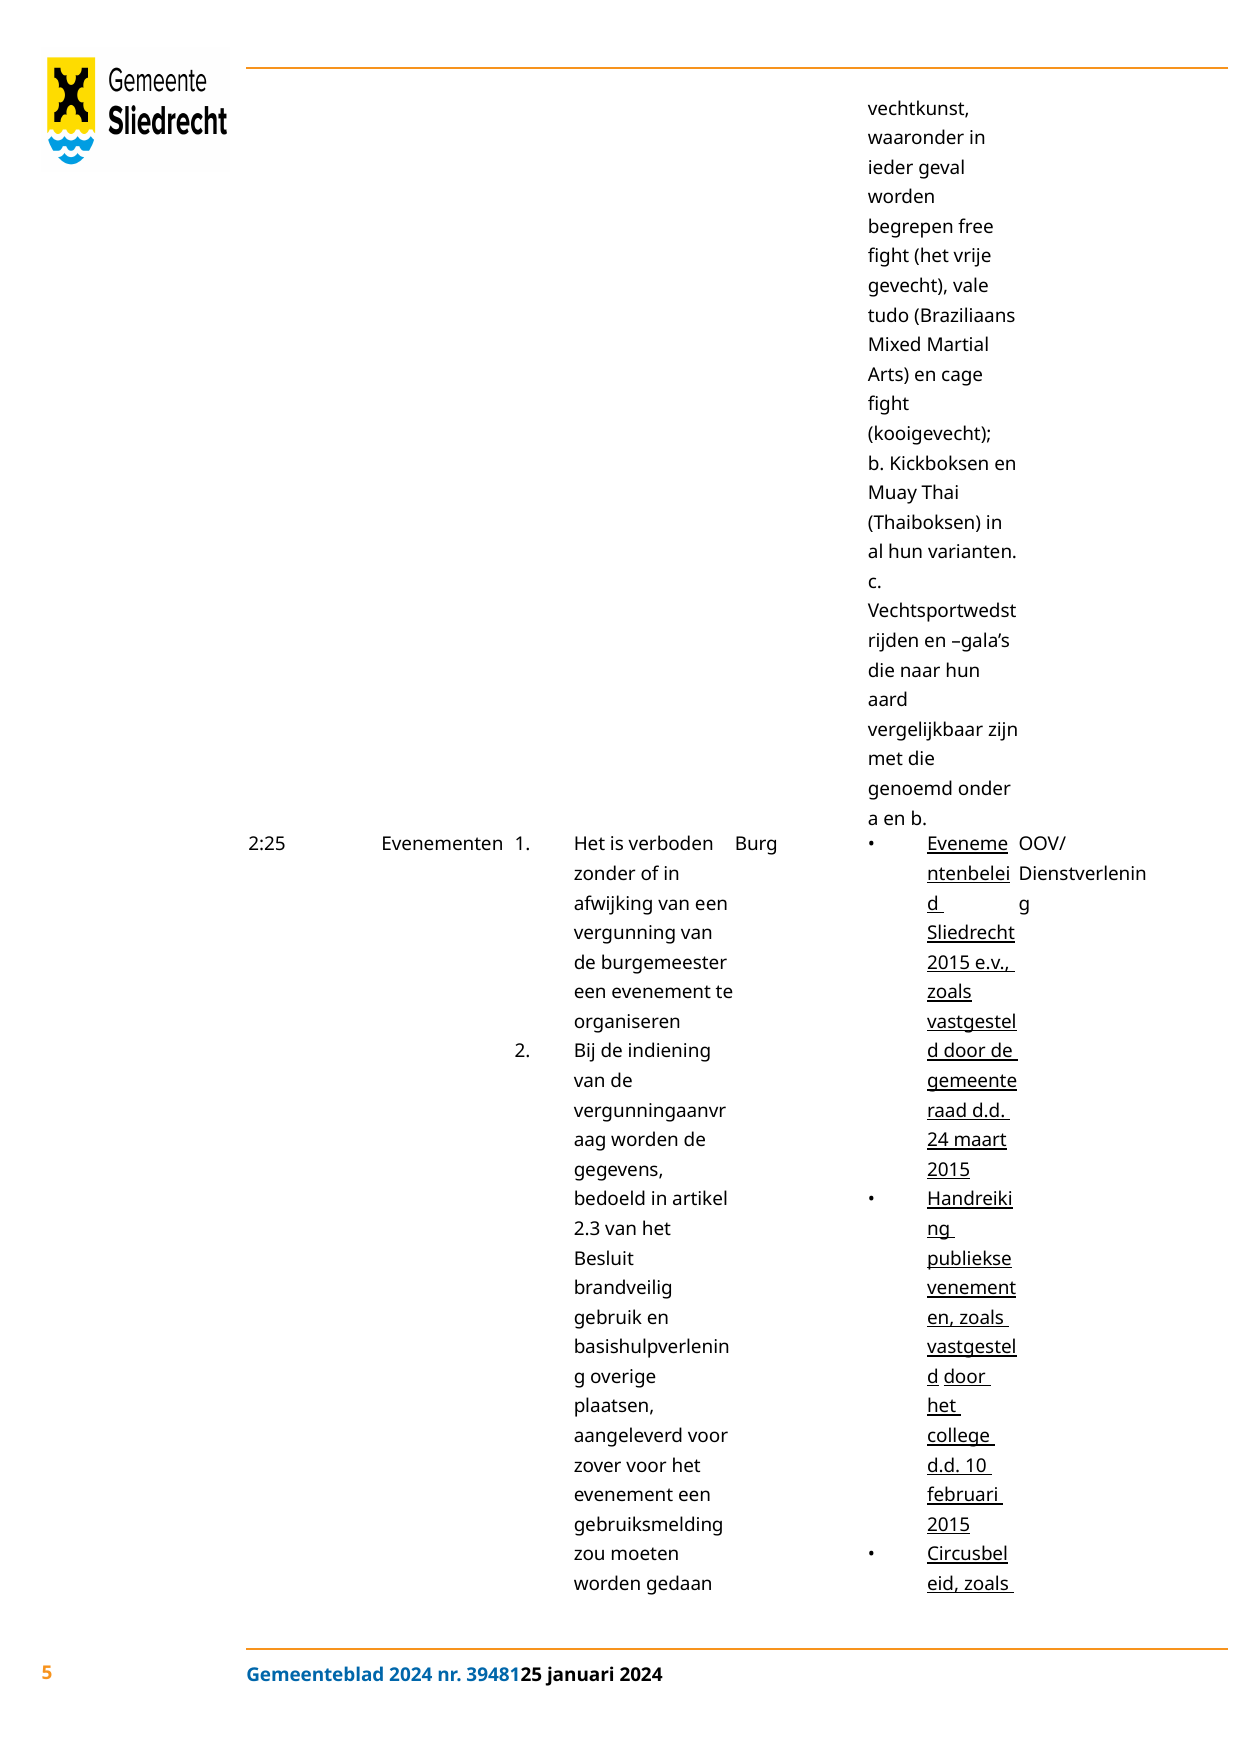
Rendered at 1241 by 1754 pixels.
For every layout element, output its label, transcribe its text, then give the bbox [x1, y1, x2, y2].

table_cell [248, 95, 381, 831]
table_cell Evenementenbeleid Sliedrecht 2015 e.v., zoals vastgesteld door de gemeenteraad d.d. 24 maart 2015 Handreiking publieksevenement en, zoals vastgesteld door het college d.d. 10 februari 2015 Circusbeleid, zoals [868, 831, 1018, 1596]
table_cell [735, 95, 868, 831]
table_cell [514, 95, 734, 831]
table_cell Het is verboden zonder of in afwijking van een vergunning van de burgemeester een evenement te organiseren Bij de indiening van de vergunningaanvraag worden de gegevens, bedoeld in artikel 2.3 van het Besluit brandveilig gebruik en basishulpverlening overige plaatsen, aangeleverd voor zover voor het evenement een gebruiksmelding zou moeten worden gedaan [514, 831, 734, 1596]
table_cell Burg [735, 831, 868, 1596]
table_cell Evenementen [381, 831, 514, 1596]
table_cell 2:25 [248, 831, 381, 1596]
table_cell OOV/Dienstverlening [1018, 831, 1152, 1596]
table_cell [1018, 95, 1152, 831]
picture [41, 47, 231, 172]
table_cell [381, 95, 514, 831]
table_cell vechtkunst, waaronder in ieder geval worden begrepen free fight (het vrije gevecht), vale tudo (Braziliaans Mixed Martial Arts) en cage fight (kooigevecht); b. Kickboksen en Muay Thai (Thaiboksen) in al hun varianten. c. Vechtsportwedstrijden en –gala’s die naar hun aard vergelijkbaar zijn met die genoemd onder a en b. [868, 95, 1018, 831]
